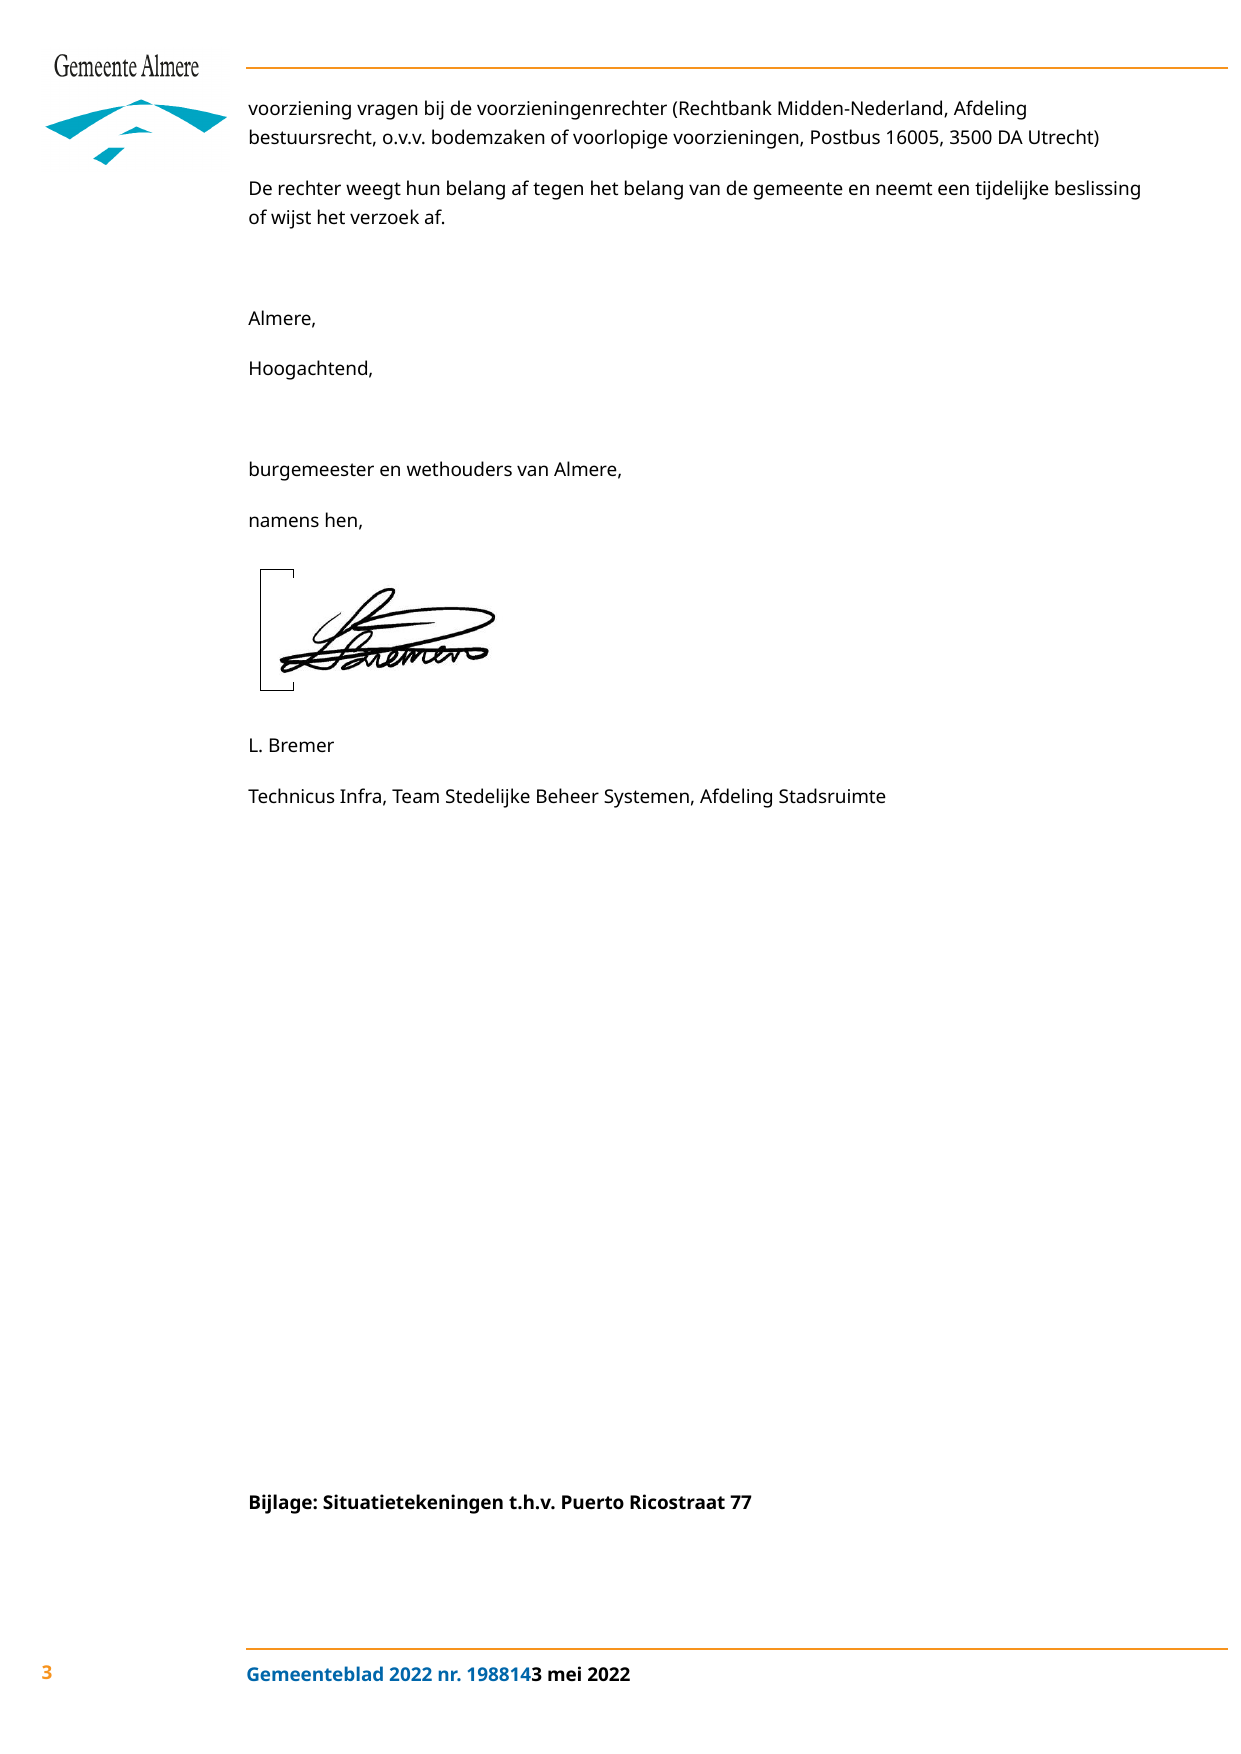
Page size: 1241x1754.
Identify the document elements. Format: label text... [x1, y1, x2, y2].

picture [268, 578, 509, 682]
text L. Bremer [248, 733, 1152, 758]
text Hoogachtend, [248, 356, 1152, 381]
text De rechter weegt hun belang af tegen het belang van de gemeente en neemt een tijdelijke beslissing of wijst het verzoek af. [248, 175, 1152, 230]
text Technicus Infra, Team Stedelijke Beheer Systemen, Afdeling Stadsruimte [248, 783, 1152, 809]
text burgemeester en wethouders van Almere, [248, 456, 1152, 482]
text Almere, [248, 305, 1152, 331]
text namens hen, [248, 507, 1152, 533]
picture [41, 47, 231, 172]
text voorziening vragen bij de voorzieningenrechter (Rechtbank Midden-Nederland, Afdeling bestuursrecht, o.v.v. bodemzaken of voorlopige voorzieningen, Postbus 16005, 3500 DA Utrecht) [248, 95, 1152, 150]
text Bijlage: Situatietekeningen t.h.v. Puerto Ricostraat 77 [248, 1489, 1152, 1514]
